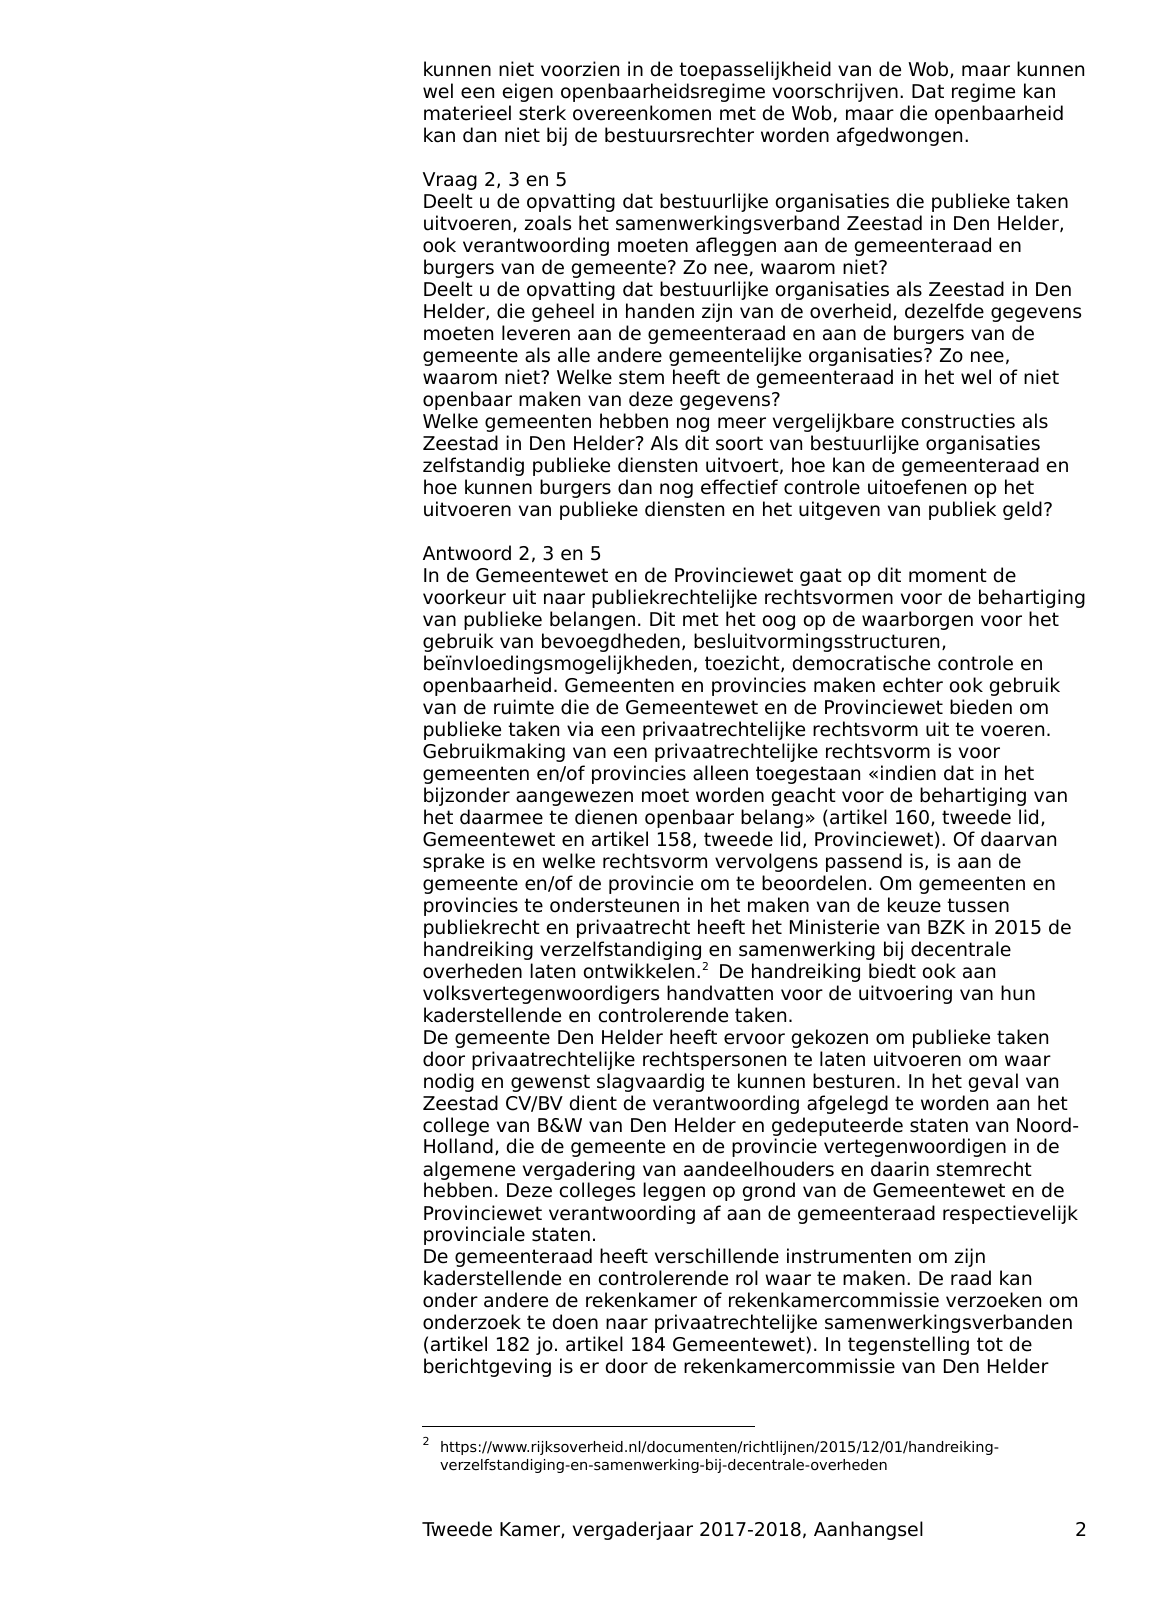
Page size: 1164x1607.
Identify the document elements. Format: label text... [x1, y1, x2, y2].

text Deelt u de opvatting dat bestuurlijke organisaties die publieke taken uitvoeren, zoals het samenwerkingsverband Zeestad in Den Helder, ook verantwoording moeten afleggen aan de gemeenteraad en burgers van de gemeente? Zo nee, waarom niet? [422, 191, 1087, 279]
text De gemeenteraad heeft verschillende instrumenten om zijn kaderstellende en controlerende rol waar te maken. De raad kan onder andere de rekenkamer of rekenkamercommissie verzoeken om onderzoek te doen naar privaatrechtelijke samenwerkingsverbanden (artikel 182 jo. artikel 184 Gemeentewet). In tegenstelling tot de berichtgeving is er door de rekenkamercommissie van Den Helder [422, 1246, 1087, 1378]
text Vraag 2, 3 en 5 [422, 169, 1087, 191]
text In de Gemeentewet en de Provinciewet gaat op dit moment de voorkeur uit naar publiekrechtelijke rechtsvormen voor de behartiging van publieke belangen. Dit met het oog op de waarborgen voor het gebruik van bevoegdheden, besluitvormingsstructuren, beïnvloedingsmogelijkheden, toezicht, democratische controle en openbaarheid. Gemeenten en provincies maken echter ook gebruik van de ruimte die de Gemeentewet en de Provinciewet bieden om publieke taken via een privaatrechtelijke rechtsvorm uit te voeren. Gebruikmaking van een privaatrechtelijke rechtsvorm is voor gemeenten en/of provincies alleen toegestaan «indien dat in het bijzonder aangewezen moet worden geacht voor de behartiging van het daarmee te dienen openbaar belang» (artikel 160, tweede lid, Gemeentewet en artikel 158, tweede lid, Provinciewet). Of daarvan sprake is en welke rechtsvorm vervolgens passend is, is aan de gemeente en/of de provincie om te beoordelen. Om gemeenten en provincies te ondersteunen in het maken van de keuze tussen publiekrecht en privaatrecht heeft het Ministerie van BZK in 2015 de handreiking verzelfstandiging en samenwerking bij decentrale overheden laten ontwikkelen. De handreiking biedt ook aan volksvertegenwoordigers handvatten voor de uitvoering van hun kaderstellende en controlerende taken. [422, 565, 1087, 1027]
text Antwoord 2, 3 en 5 [422, 543, 1087, 565]
text Deelt u de opvatting dat bestuurlijke organisaties als Zeestad in Den Helder, die geheel in handen zijn van de overheid, dezelfde gegevens moeten leveren aan de gemeenteraad en aan de burgers van de gemeente als alle andere gemeentelijke organisaties? Zo nee, waarom niet? Welke stem heeft de gemeenteraad in het wel of niet openbaar maken van deze gegevens? [422, 279, 1087, 411]
text kunnen niet voorzien in de toepasselijkheid van de Wob, maar kunnen wel een eigen openbaarheidsregime voorschrijven. Dat regime kan materieel sterk overeenkomen met de Wob, maar die openbaarheid kan dan niet bij de bestuursrechter worden afgedwongen. [422, 59, 1087, 147]
text https://www.rijksoverheid.nl/documenten/richtlijnen/2015/12/01/handreiking-verzelfstandiging-en-samenwerking-bij-decentrale-overheden [422, 1435, 1087, 1474]
text De gemeente Den Helder heeft ervoor gekozen om publieke taken door privaatrechtelijke rechtspersonen te laten uitvoeren om waar nodig en gewenst slagvaardig te kunnen besturen. In het geval van Zeestad CV/BV dient de verantwoording afgelegd te worden aan het college van B&W van Den Helder en gedeputeerde staten van Noord-Holland, die de gemeente en de provincie vertegenwoordigen in de algemene vergadering van aandeelhouders en daarin stemrecht hebben. Deze colleges leggen op grond van de Gemeentewet en de Provinciewet verantwoording af aan de gemeenteraad respectievelijk provinciale staten. [422, 1027, 1087, 1246]
text Welke gemeenten hebben nog meer vergelijkbare constructies als Zeestad in Den Helder? Als dit soort van bestuurlijke organisaties zelfstandig publieke diensten uitvoert, hoe kan de gemeenteraad en hoe kunnen burgers dan nog effectief controle uitoefenen op het uitvoeren van publieke diensten en het uitgeven van publiek geld? [422, 411, 1087, 521]
